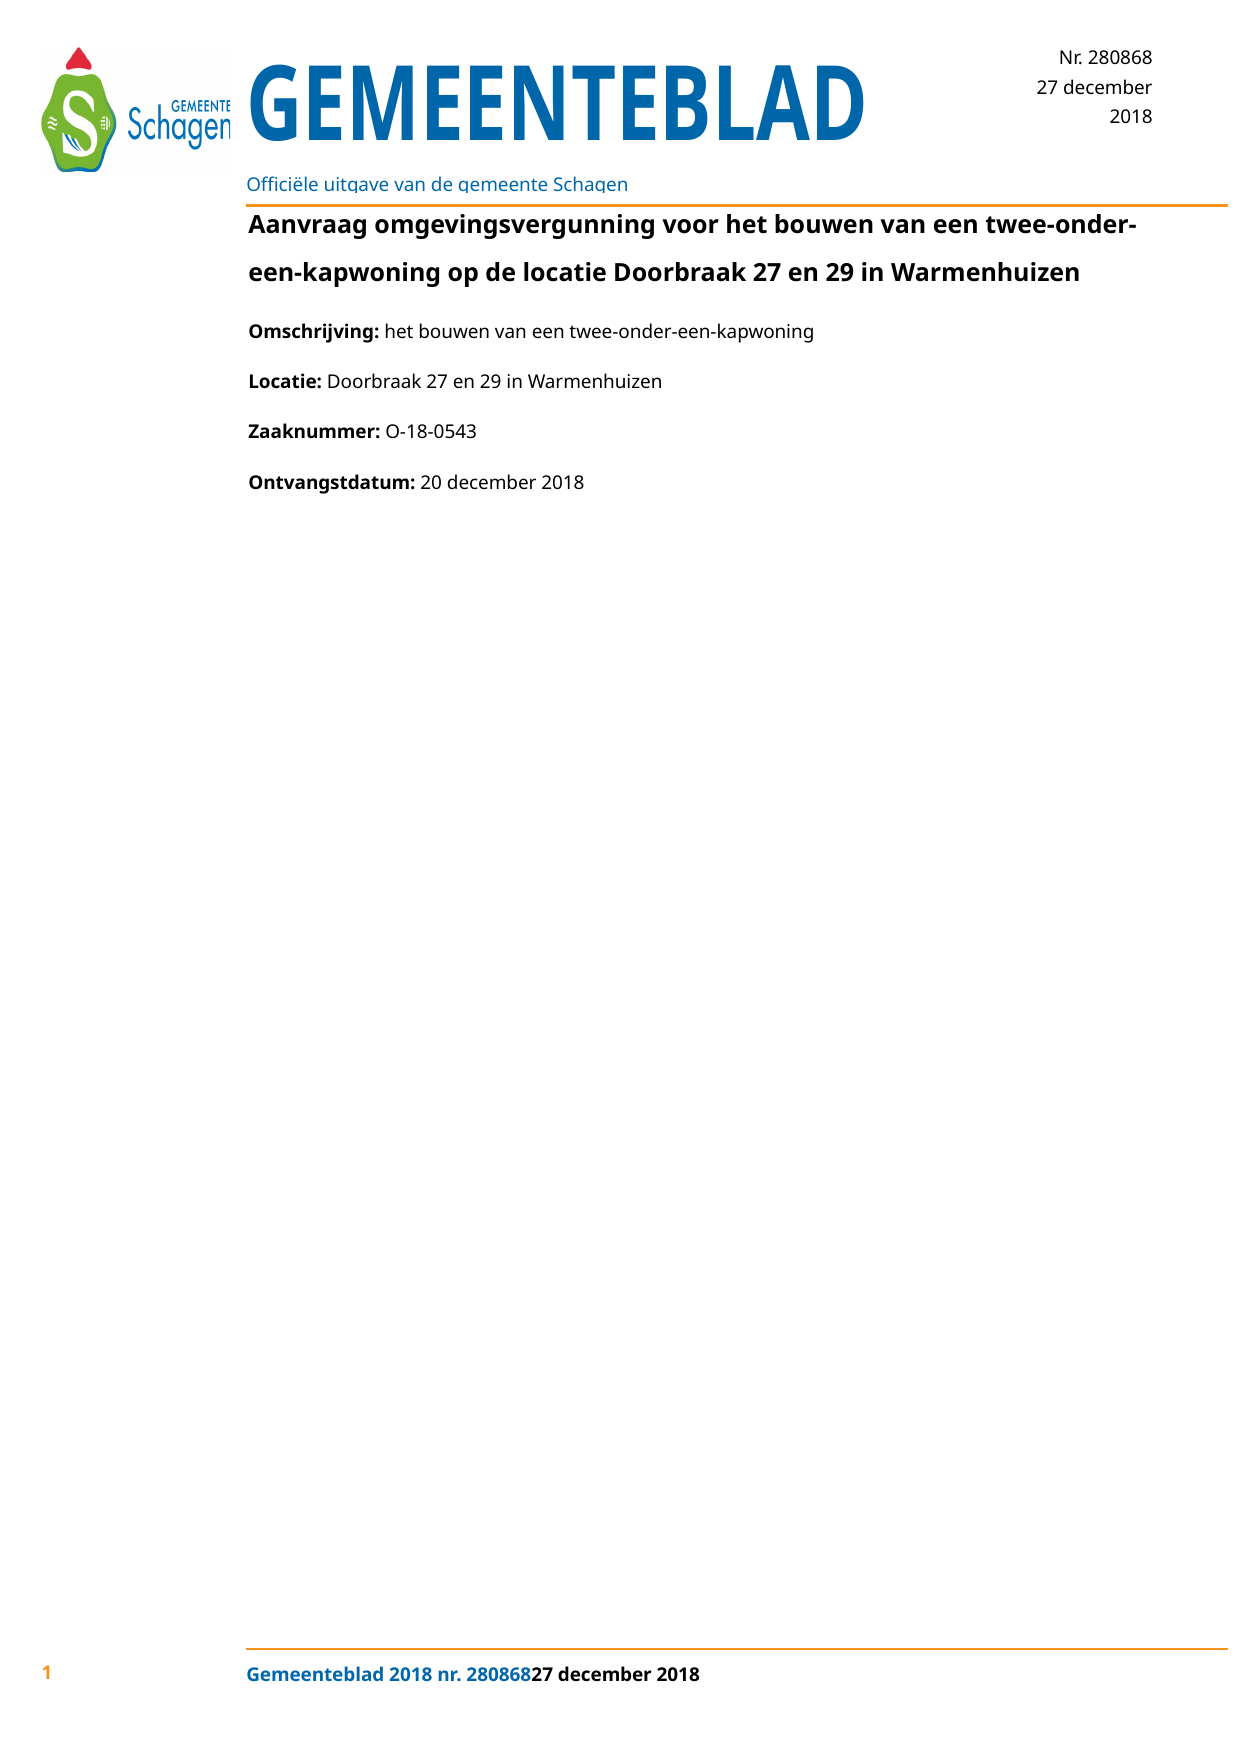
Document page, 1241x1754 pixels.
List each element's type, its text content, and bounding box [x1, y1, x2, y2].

text Ontvangstdatum: 20 december 2018 [248, 469, 1152, 495]
text Aanvraag omgevingsvergunning voor het bouwen van een twee-onder-een-kapwoning op de locatie Doorbraak 27 en 29 in Warmenhuizen [248, 207, 1152, 288]
picture [41, 47, 231, 172]
text Locatie: Doorbraak 27 en 29 in Warmenhuizen [248, 368, 1152, 394]
text Omschrijving: het bouwen van een twee-onder-een-kapwoning [248, 318, 1152, 344]
text Zaaknummer: O-18-0543 [248, 419, 1152, 444]
